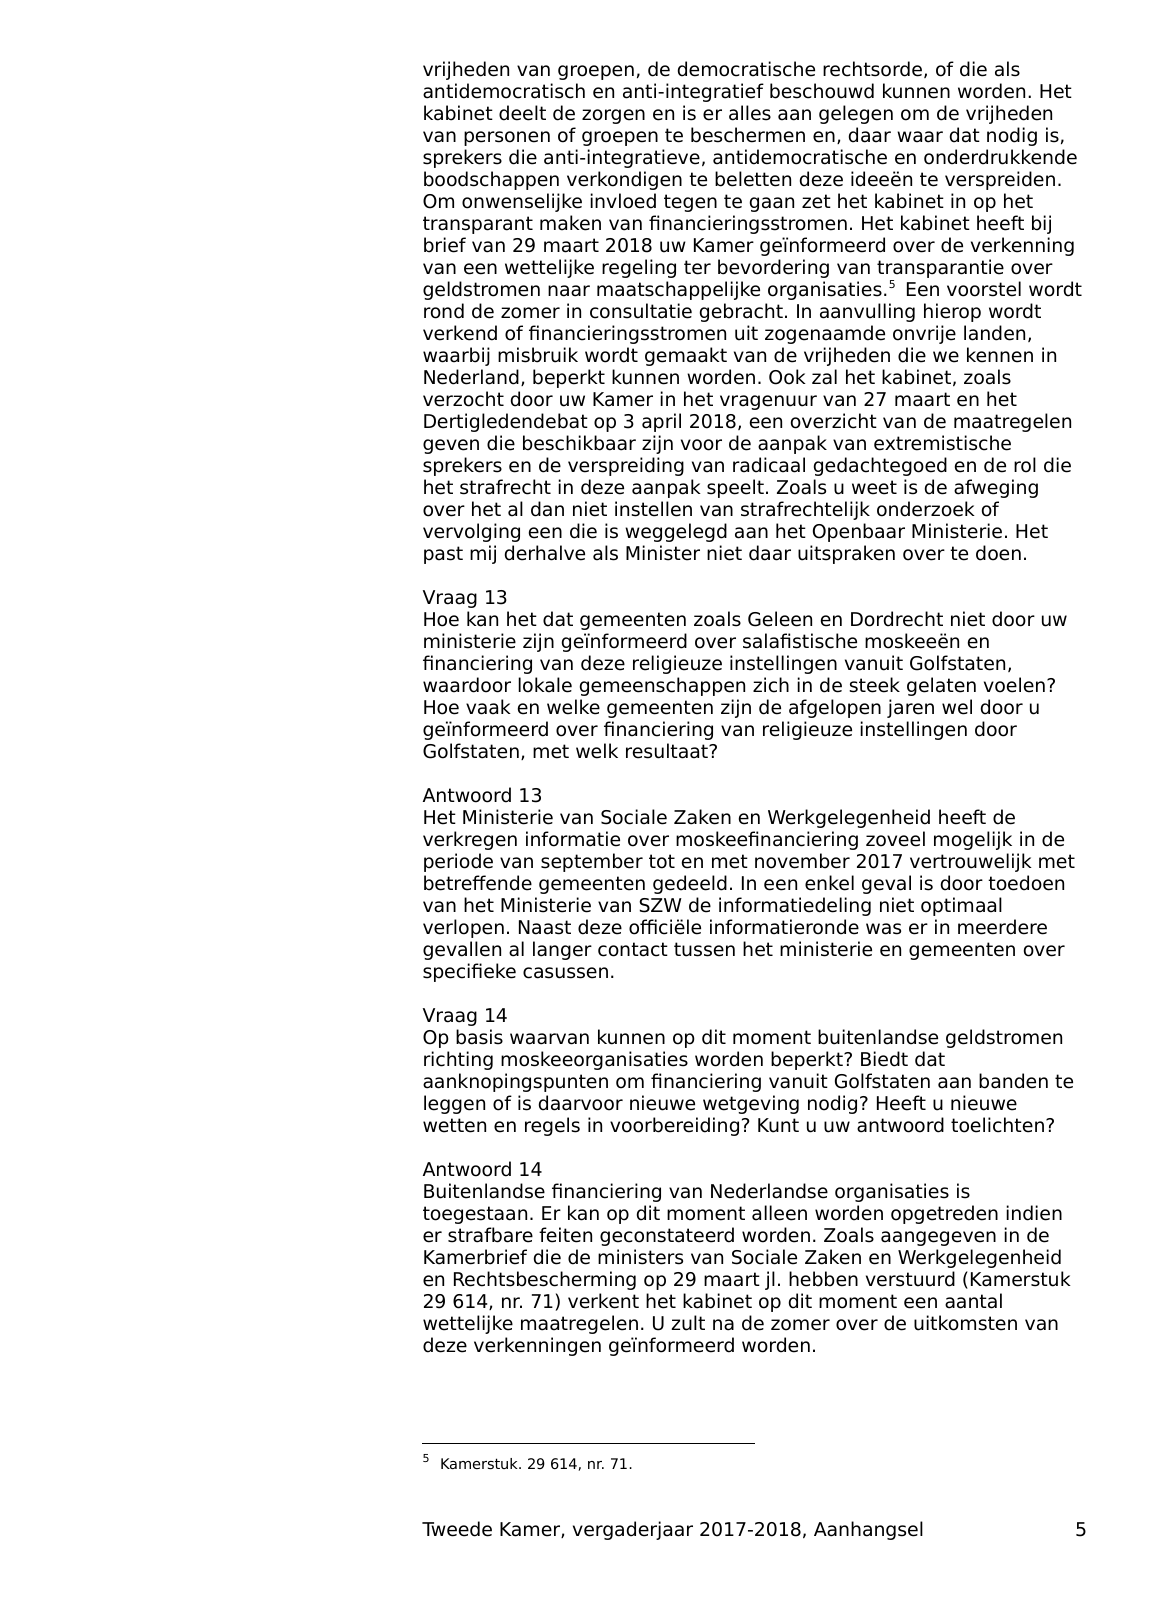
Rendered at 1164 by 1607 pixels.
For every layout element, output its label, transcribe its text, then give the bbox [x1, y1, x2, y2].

text Buitenlandse financiering van Nederlandse organisaties is toegestaan. Er kan op dit moment alleen worden opgetreden indien er strafbare feiten geconstateerd worden. Zoals aangegeven in de Kamerbrief die de ministers van Sociale Zaken en Werkgelegenheid en Rechtsbescherming op 29 maart jl. hebben verstuurd (Kamerstuk 29 614, nr. 71) verkent het kabinet op dit moment een aantal wettelijke maatregelen. U zult na de zomer over de uitkomsten van deze verkenningen geïnformeerd worden. [422, 1181, 1087, 1357]
text Vraag 14 [422, 1005, 1087, 1027]
text Om onwenselijke invloed tegen te gaan zet het kabinet in op het transparant maken van financieringsstromen. Het kabinet heeft bij brief van 29 maart 2018 uw Kamer geïnformeerd over de verkenning van een wettelijke regeling ter bevordering van transparantie over geldstromen naar maatschappelijke organisaties. Een voorstel wordt rond de zomer in consultatie gebracht. In aanvulling hierop wordt verkend of financieringsstromen uit zogenaamde onvrije landen, waarbij misbruik wordt gemaakt van de vrijheden die we kennen in Nederland, beperkt kunnen worden. Ook zal het kabinet, zoals verzocht door uw Kamer in het vragenuur van 27 maart en het Dertigledendebat op 3 april 2018, een overzicht van de maatregelen geven die beschikbaar zijn voor de aanpak van extremistische sprekers en de verspreiding van radicaal gedachtegoed en de rol die het strafrecht in deze aanpak speelt. Zoals u weet is de afweging over het al dan niet instellen van strafrechtelijk onderzoek of vervolging een die is weggelegd aan het Openbaar Ministerie. Het past mij derhalve als Minister niet daar uitspraken over te doen. [422, 191, 1087, 564]
text Antwoord 13 [422, 785, 1087, 807]
text vrijheden van groepen, de democratische rechtsorde, of die als antidemocratisch en anti-integratief beschouwd kunnen worden. Het kabinet deelt de zorgen en is er alles aan gelegen om de vrijheden van personen of groepen te beschermen en, daar waar dat nodig is, sprekers die anti-integratieve, antidemocratische en onderdrukkende boodschappen verkondigen te beletten deze ideeën te verspreiden. [422, 59, 1087, 191]
text Vraag 13 [422, 587, 1087, 609]
text Antwoord 14 [422, 1159, 1087, 1181]
text Het Ministerie van Sociale Zaken en Werkgelegenheid heeft de verkregen informatie over moskeefinanciering zoveel mogelijk in de periode van september tot en met november 2017 vertrouwelijk met betreffende gemeenten gedeeld. In een enkel geval is door toedoen van het Ministerie van SZW de informatiedeling niet optimaal verlopen. Naast deze officiële informatieronde was er in meerdere gevallen al langer contact tussen het ministerie en gemeenten over specifieke casussen. [422, 807, 1087, 983]
text Op basis waarvan kunnen op dit moment buitenlandse geldstromen richting moskeeorganisaties worden beperkt? Biedt dat aanknopingspunten om financiering vanuit Golfstaten aan banden te leggen of is daarvoor nieuwe wetgeving nodig? Heeft u nieuwe wetten en regels in voorbereiding? Kunt u uw antwoord toelichten? [422, 1027, 1087, 1137]
text Hoe kan het dat gemeenten zoals Geleen en Dordrecht niet door uw ministerie zijn geïnformeerd over salafistische moskeeën en financiering van deze religieuze instellingen vanuit Golfstaten, waardoor lokale gemeenschappen zich in de steek gelaten voelen? Hoe vaak en welke gemeenten zijn de afgelopen jaren wel door u geïnformeerd over financiering van religieuze instellingen door Golfstaten, met welk resultaat? [422, 609, 1087, 763]
text Kamerstuk. 29 614, nr. 71. [422, 1452, 1087, 1474]
